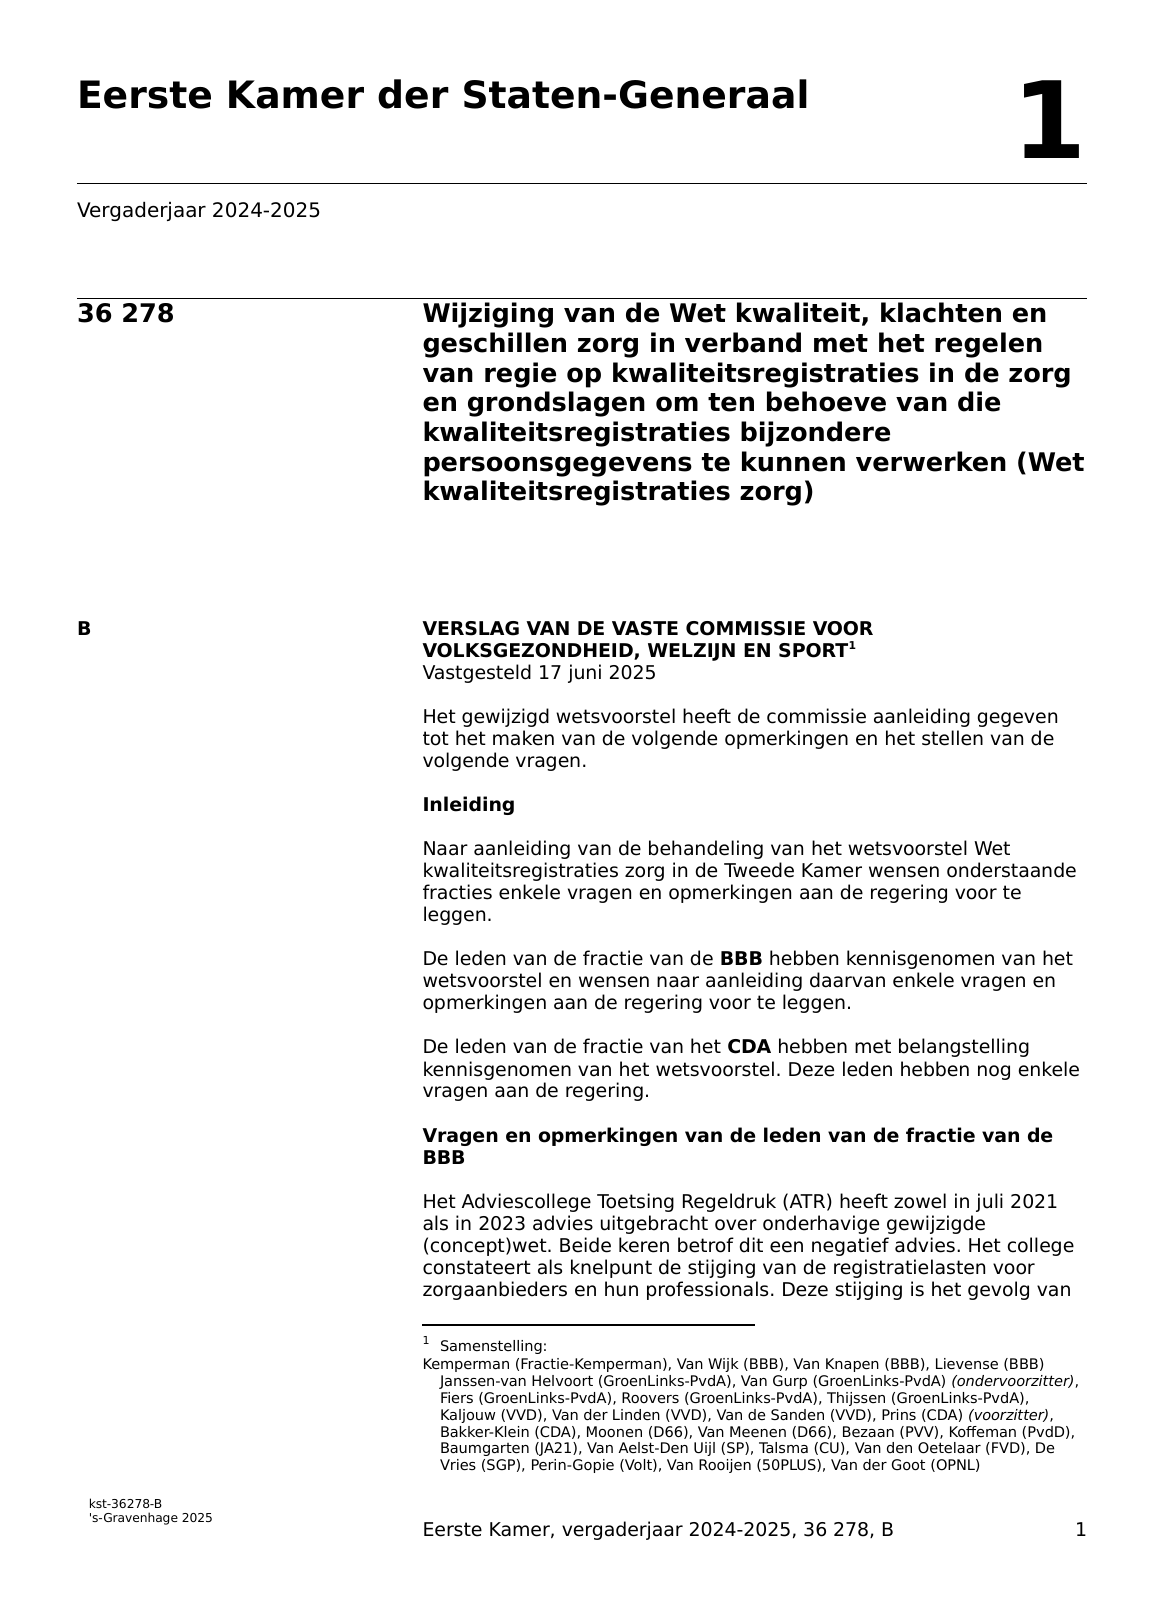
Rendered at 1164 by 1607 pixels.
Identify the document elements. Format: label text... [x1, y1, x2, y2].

subtitle 36 278 Wijziging van de Wet kwaliteit, klachten en geschillen zorg in verband met het regelen van regie op kwaliteitsregistraties in de zorg en grondslagen om ten behoeve van die kwaliteitsregistraties bijzondere persoonsgegevens te kunnen verwerken (Wet kwaliteitsregistraties zorg) [77, 299, 1087, 507]
subtitle Inleiding [422, 794, 1087, 816]
text Het gewijzigd wetsvoorstel heeft de commissie aanleiding gegeven tot het maken van de volgende opmerkingen en het stellen van de volgende vragen. [422, 706, 1087, 772]
subtitle B VERSLAG VAN DE VASTE COMMISSIE VOOR VOLKSGEZONDHEID, WELZIJN EN SPORT [77, 618, 1087, 662]
table_cell Vergaderjaar 2024-2025 [77, 184, 1087, 298]
text De leden van de fractie van de BBB hebben kennisgenomen van het wetsvoorstel en wensen naar aanleiding daarvan enkele vragen en opmerkingen aan de regering voor te leggen. [422, 948, 1087, 1014]
text De leden van de fractie van het CDA hebben met belangstelling kennisgenomen van het wetsvoorstel. Deze leden hebben nog enkele vragen aan de regering. [422, 1036, 1087, 1102]
text Samenstelling: [422, 1334, 1087, 1356]
text Het Adviescollege Toetsing Regeldruk (ATR) heeft zowel in juli 2021 als in 2023 advies uitgebracht over onderhavige gewijzigde (concept)wet. Beide keren betrof dit een negatief advies. Het college constateert als knelpunt de stijging van de registratielasten voor zorgaanbieders en hun professionals. Deze stijging is het gevolg van [422, 1191, 1087, 1301]
table_header 1 [886, 59, 1087, 183]
table_header Eerste Kamer der Staten-Generaal [77, 59, 886, 183]
subtitle Vragen en opmerkingen van de leden van de fractie van de BBB [422, 1124, 1087, 1168]
text Vastgesteld 17 juni 2025 [422, 662, 1087, 684]
text Kemperman (Fractie-Kemperman), Van Wijk (BBB), Van Knapen (BBB), Lievense (BBB) Janssen-van Helvoort (GroenLinks-PvdA), Van Gurp (GroenLinks-PvdA) (ondervoorzitter), Fiers (GroenLinks-PvdA), Roovers (GroenLinks-PvdA), Thijssen (GroenLinks-PvdA), Kaljouw (VVD), Van der Linden (VVD), Van de Sanden (VVD), Prins (CDA) (voorzitter), Bakker-Klein (CDA), Moonen (D66), Van Meenen (D66), Bezaan (PVV), Koffeman (PvdD), Baumgarten (JA21), Van Aelst-Den Uijl (SP), Talsma (CU), Van den Oetelaar (FVD), De Vries (SGP), Perin-Gopie (Volt), Van Rooijen (50PLUS), Van der Goot (OPNL) [422, 1356, 1087, 1474]
text kst-36278-B [88, 1497, 323, 1511]
text Naar aanleiding van de behandeling van het wetsvoorstel Wet kwaliteitsregistraties zorg in de Tweede Kamer wensen onderstaande fracties enkele vragen en opmerkingen aan de regering voor te leggen. [422, 838, 1087, 926]
text 's-Gravenhage 2025 [88, 1511, 323, 1525]
